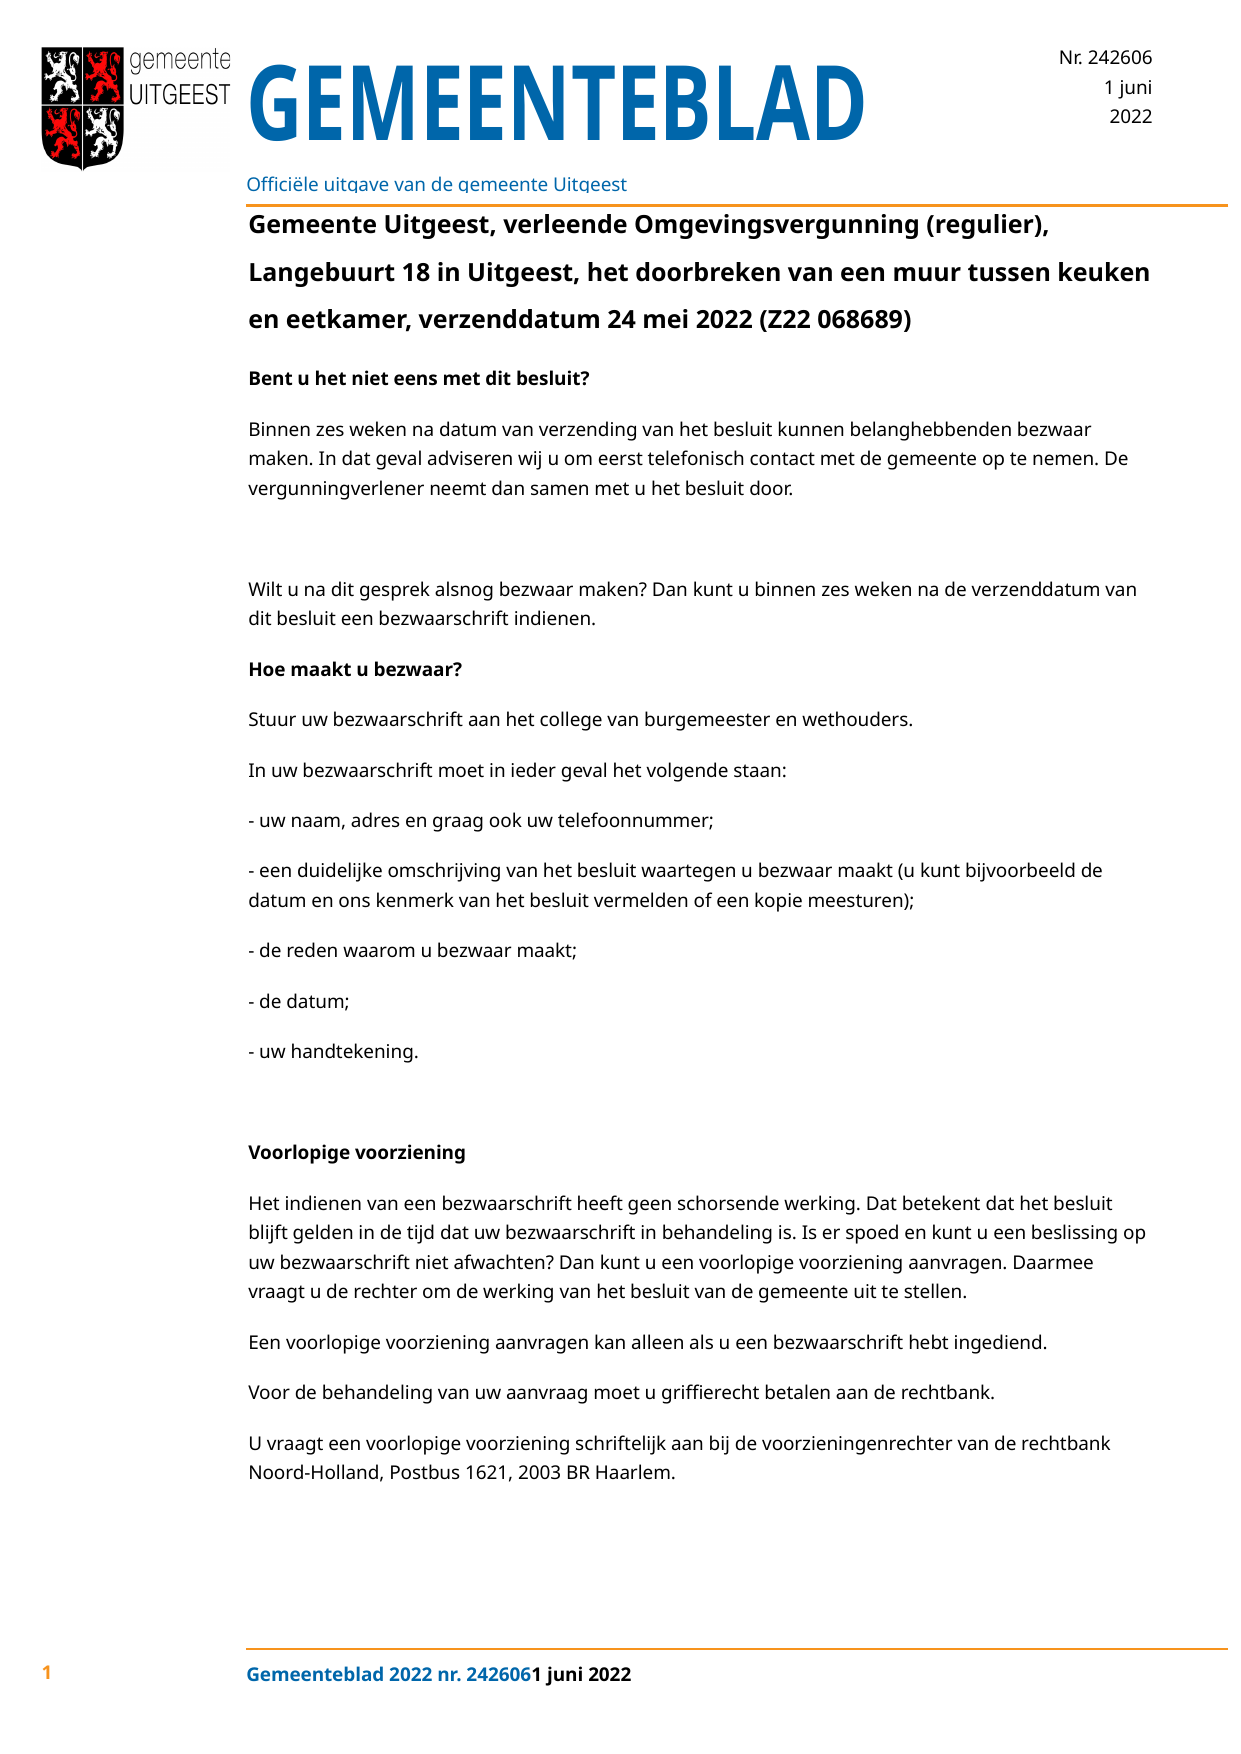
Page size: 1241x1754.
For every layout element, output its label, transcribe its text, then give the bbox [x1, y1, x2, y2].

text Bent u het niet eens met dit besluit? [248, 366, 1152, 391]
text Gemeente Uitgeest, verleende Omgevingsvergunning (regulier), Langebuurt 18 in Uitgeest, het doorbreken van een muur tussen keuken en eetkamer, verzenddatum 24 mei 2022 (Z22 068689) [248, 207, 1152, 336]
text - de reden waarom u bezwaar maakt; [248, 938, 1152, 963]
text Hoe maakt u bezwaar? [248, 656, 1152, 682]
picture [41, 47, 231, 172]
text - de datum; [248, 988, 1152, 1014]
text Binnen zes weken na datum van verzending van het besluit kunnen belanghebbenden bezwaar maken. In dat geval adviseren wij u om eerst telefonisch contact met de gemeente op te nemen. De vergunningverlener neemt dan samen met u het besluit door. [248, 416, 1152, 501]
text - een duidelijke omschrijving van het besluit waartegen u bezwaar maakt (u kunt bijvoorbeeld de datum en ons kenmerk van het besluit vermelden of een kopie meesturen); [248, 858, 1152, 913]
text Voor de behandeling van uw aanvraag moet u griffierecht betalen aan de rechtbank. [248, 1379, 1152, 1405]
text Stuur uw bezwaarschrift aan het college van burgemeester en wethouders. [248, 706, 1152, 732]
text In uw bezwaarschrift moet in ieder geval het volgende staan: [248, 757, 1152, 782]
text Voorlopige voorziening [248, 1139, 1152, 1165]
text U vraagt een voorlopige voorziening schriftelijk aan bij de voorzieningenrechter van de rechtbank Noord-Holland, Postbus 1621, 2003 BR Haarlem. [248, 1430, 1152, 1485]
text - uw handtekening. [248, 1038, 1152, 1064]
text Het indienen van een bezwaarschrift heeft geen schorsende werking. Dat betekent dat het besluit blijft gelden in de tijd dat uw bezwaarschrift in behandeling is. Is er spoed en kunt u een beslissing op uw bezwaarschrift niet afwachten? Dan kunt u een voorlopige voorziening aanvragen. Daarmee vraagt u de rechter om de werking van het besluit van de gemeente uit te stellen. [248, 1190, 1152, 1304]
text Wilt u na dit gesprek alsnog bezwaar maken? Dan kunt u binnen zes weken na de verzenddatum van dit besluit een bezwaarschrift indienen. [248, 576, 1152, 631]
text Een voorlopige voorziening aanvragen kan alleen als u een bezwaarschrift hebt ingediend. [248, 1329, 1152, 1354]
text - uw naam, adres en graag ook uw telefoonnummer; [248, 807, 1152, 833]
